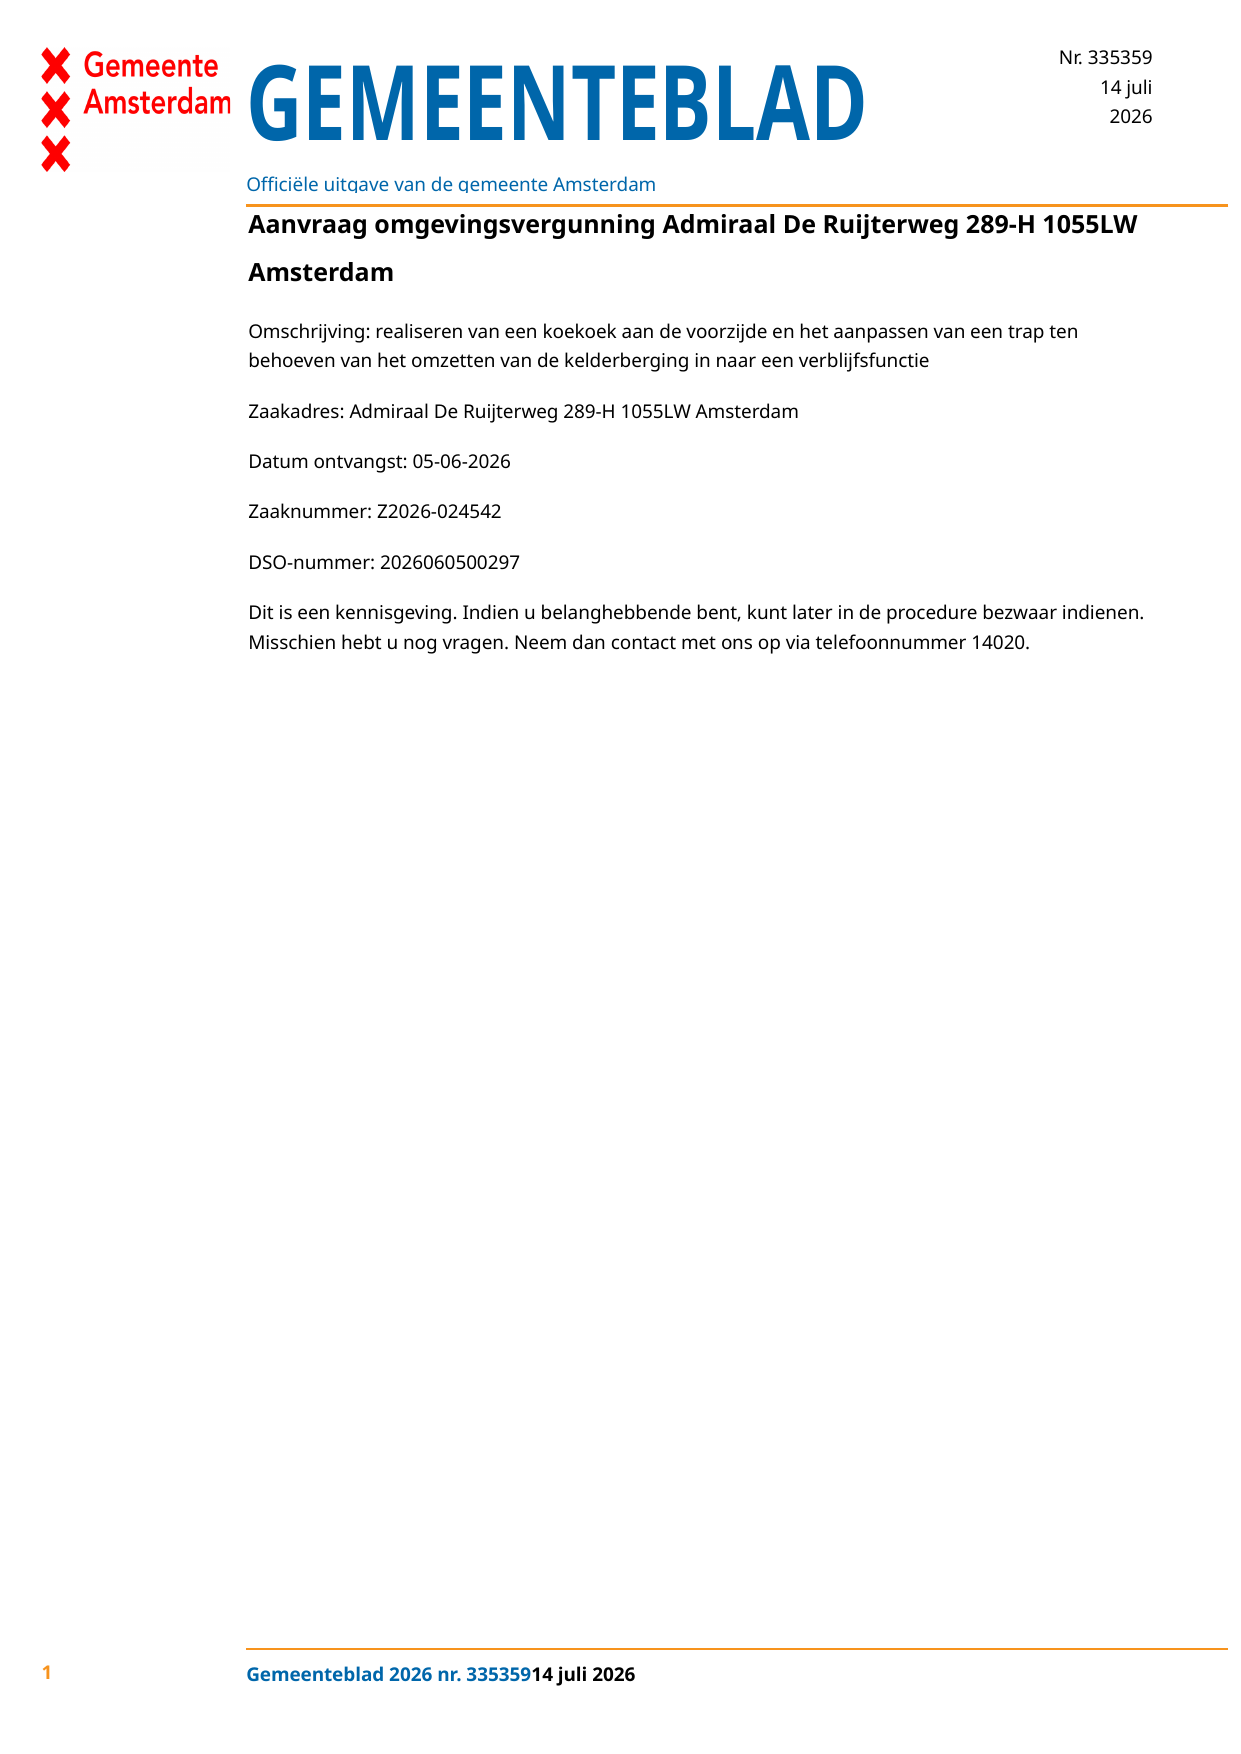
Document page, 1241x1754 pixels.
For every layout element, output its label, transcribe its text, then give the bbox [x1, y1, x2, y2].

text Aanvraag omgevingsvergunning Admiraal De Ruijterweg 289-H 1055LW Amsterdam [248, 207, 1152, 288]
text Datum ontvangst: 05-06-2026 [248, 448, 1152, 474]
picture [41, 47, 231, 172]
text DSO-nummer: 2026060500297 [248, 549, 1152, 575]
text Zaakadres: Admiraal De Ruijterweg 289-H 1055LW Amsterdam [248, 398, 1152, 424]
text Dit is een kennisgeving. Indien u belanghebbende bent, kunt later in de procedure bezwaar indienen. Misschien hebt u nog vragen. Neem dan contact met ons op via telefoonnummer 14020. [248, 599, 1152, 655]
text Omschrijving: realiseren van een koekoek aan de voorzijde en het aanpassen van een trap ten behoeven van het omzetten van de kelderberging in naar een verblijfsfunctie [248, 318, 1152, 373]
text Zaaknummer: Z2026-024542 [248, 499, 1152, 524]
